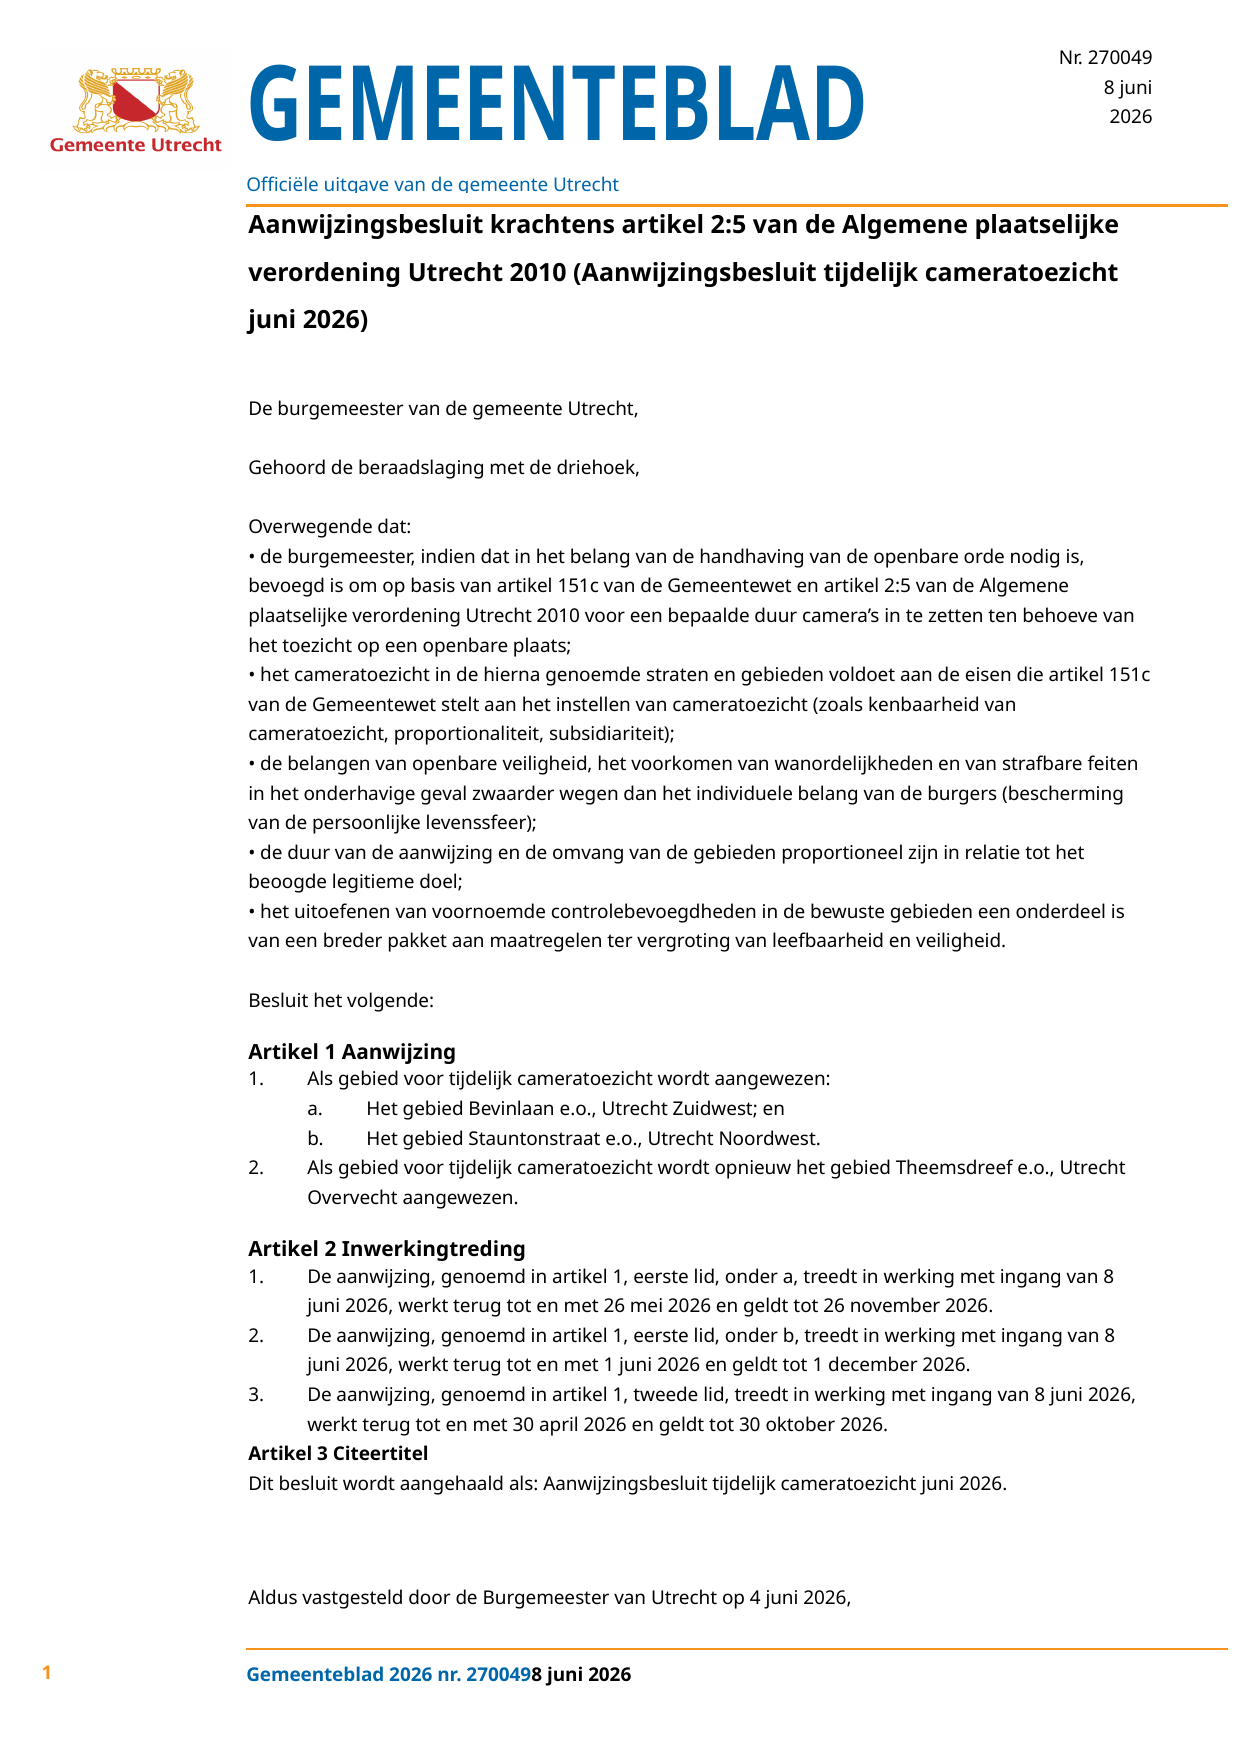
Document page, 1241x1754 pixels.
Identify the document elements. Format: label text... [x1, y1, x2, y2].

text De burgemeester van de gemeente Utrecht, [248, 395, 1152, 421]
text Artikel 3 Citeertitel [248, 1440, 1152, 1466]
text • de duur van de aanwijzing en de omvang van de gebieden proportioneel zijn in relatie tot het beoogde legitieme doel; [248, 839, 1152, 894]
text Dit besluit wordt aangehaald als: Aanwijzingsbesluit tijdelijk cameratoezicht juni 2026. [248, 1470, 1152, 1496]
text Gehoord de beraadslaging met de driehoek, [248, 454, 1152, 480]
picture [41, 47, 231, 172]
list Het gebied Stauntonstraat e.o., Utrecht Noordwest. [307, 1125, 1152, 1151]
list Als gebied voor tijdelijk cameratoezicht wordt opnieuw het gebied Theemsdreef e.o., Utrecht Overvecht aangewezen. [248, 1154, 1152, 1210]
list De aanwijzing, genoemd in artikel 1, tweede lid, treedt in werking met ingang van 8 juni 2026, werkt terug tot en met 30 april 2026 en geldt tot 30 oktober 2026. [248, 1381, 1152, 1436]
text Aldus vastgesteld door de Burgemeester van Utrecht op 4 juni 2026, [248, 1584, 1152, 1610]
text • het uitoefenen van voornoemde controlebevoegdheden in de bewuste gebieden een onderdeel is van een breder pakket aan maatregelen ter vergroting van leefbaarheid en veiligheid. [248, 898, 1152, 953]
list De aanwijzing, genoemd in artikel 1, eerste lid, onder a, treedt in werking met ingang van 8 juni 2026, werkt terug tot en met 26 mei 2026 en geldt tot 26 november 2026. [248, 1263, 1152, 1318]
text Besluit het volgende: [248, 987, 1152, 1012]
list Als gebied voor tijdelijk cameratoezicht wordt aangewezen: [248, 1066, 1152, 1091]
text Artikel 2 Inwerkingtreding [248, 1234, 1152, 1263]
text • de burgemeester, indien dat in het belang van de handhaving van de openbare orde nodig is, bevoegd is om op basis van artikel 151c van de Gemeentewet en artikel 2:5 van de Algemene plaatselijke verordening Utrecht 2010 voor een bepaalde duur camera’s in te zetten ten behoeve van het toezicht op een openbare plaats; [248, 543, 1152, 657]
text Artikel 1 Aanwijzing [248, 1037, 1152, 1066]
text Overwegende dat: [248, 513, 1152, 539]
list De aanwijzing, genoemd in artikel 1, eerste lid, onder b, treedt in werking met ingang van 8 juni 2026, werkt terug tot en met 1 juni 2026 en geldt tot 1 december 2026. [248, 1322, 1152, 1377]
list Het gebied Bevinlaan e.o., Utrecht Zuidwest; en [307, 1095, 1152, 1121]
text • de belangen van openbare veiligheid, het voorkomen van wanordelijkheden en van strafbare feiten in het onderhavige geval zwaarder wegen dan het individuele belang van de burgers (bescherming van de persoonlijke levenssfeer); [248, 750, 1152, 835]
text Aanwijzingsbesluit krachtens artikel 2:5 van de Algemene plaatselijke verordening Utrecht 2010 (Aanwijzingsbesluit tijdelijk cameratoezicht juni 2026) [248, 207, 1152, 336]
text • het cameratoezicht in de hierna genoemde straten en gebieden voldoet aan de eisen die artikel 151c van de Gemeentewet stelt aan het instellen van cameratoezicht (zoals kenbaarheid van cameratoezicht, proportionaliteit, subsidiariteit); [248, 661, 1152, 746]
